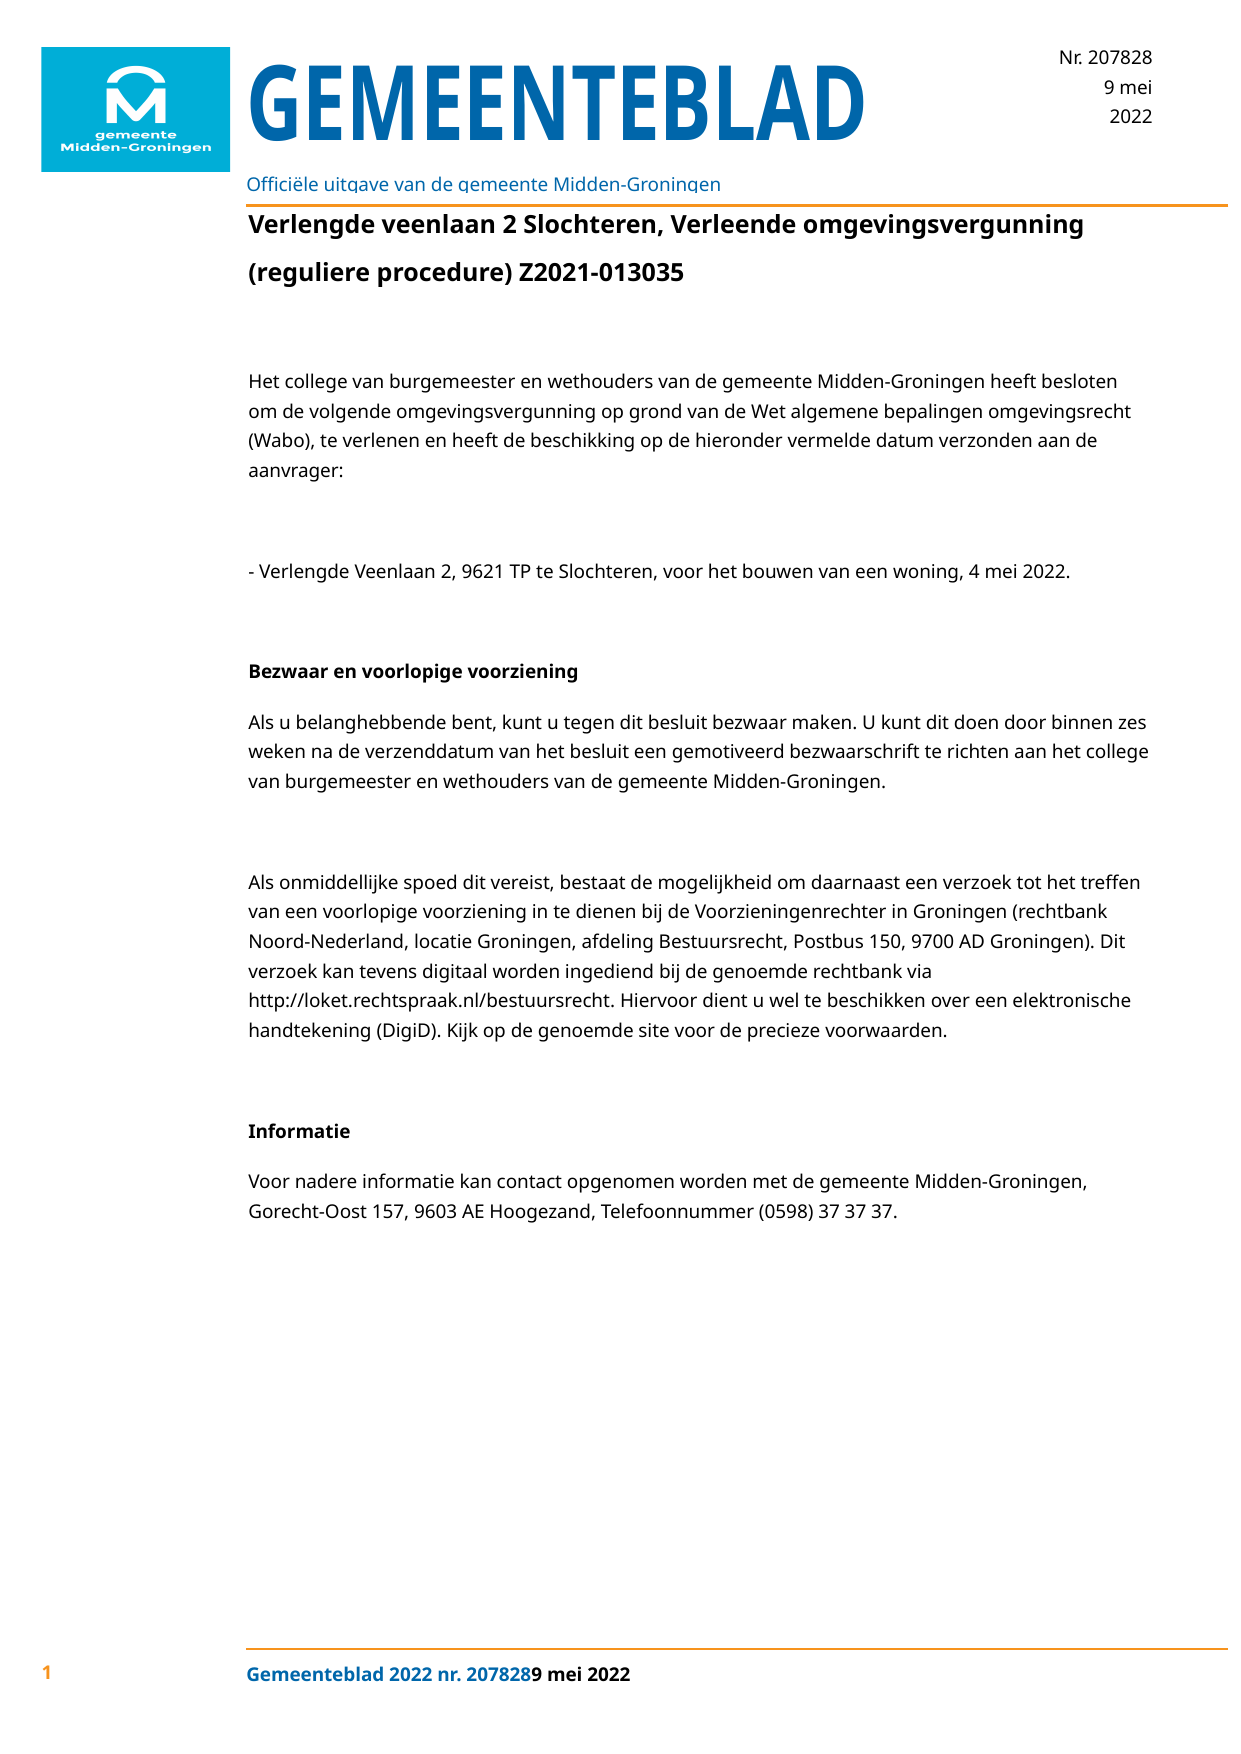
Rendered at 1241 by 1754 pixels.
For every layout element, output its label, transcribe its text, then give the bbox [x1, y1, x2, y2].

text Verlengde veenlaan 2 Slochteren, Verleende omgevingsvergunning (reguliere procedure) Z2021-013035 [248, 207, 1152, 288]
text Voor nadere informatie kan contact opgenomen worden met de gemeente Midden-Groningen, Gorecht-Oost 157, 9603 AE Hoogezand, Telefoonnummer (0598) 37 37 37. [248, 1168, 1152, 1224]
picture [184, 146, 190, 153]
text Als onmiddellijke spoed dit vereist, bestaat de mogelijkheid om daarnaast een verzoek tot het treffen van een voorlopige voorziening in te dienen bij de Voorzieningenrechter in Groningen (rechtbank Noord-Nederland, locatie Groningen, afdeling Bestuursrecht, Postbus 150, 9700 AD Groningen). Dit verzoek kan tevens digitaal worden ingediend bij de genoemde rechtbank via http://loket.rechtspraak.nl/bestuursrecht. Hiervoor dient u wel te beschikken over een elektronische handtekening (DigiD). Kijk op de genoemde site voor de precieze voorwaarden. [248, 869, 1152, 1043]
picture [107, 89, 165, 122]
text Als u belanghebbende bent, kunt u tegen dit besluit bezwaar maken. U kunt dit doen door binnen zes weken na de verzenddatum van het besluit een gemotiveerd bezwaarschrift te richten aan het college van burgemeester en wethouders van de gemeente Midden-Groningen. [248, 709, 1152, 794]
text Het college van burgemeester en wethouders van de gemeente Midden-Groningen heeft besloten om de volgende omgevingsvergunning op grond van de Wet algemene bepalingen omgevingsrecht (Wabo), te verlenen en heeft de beschikking op de hieronder vermelde datum verzonden aan de aanvrager: [248, 368, 1152, 483]
text Informatie [248, 1118, 1152, 1144]
picture [108, 66, 164, 82]
text - Verlengde Veenlaan 2, 9621 TP te Slochteren, voor het bouwen van een woning, 4 mei 2022. [248, 558, 1152, 584]
text Bezwaar en voorlopige voorziening [248, 659, 1152, 684]
